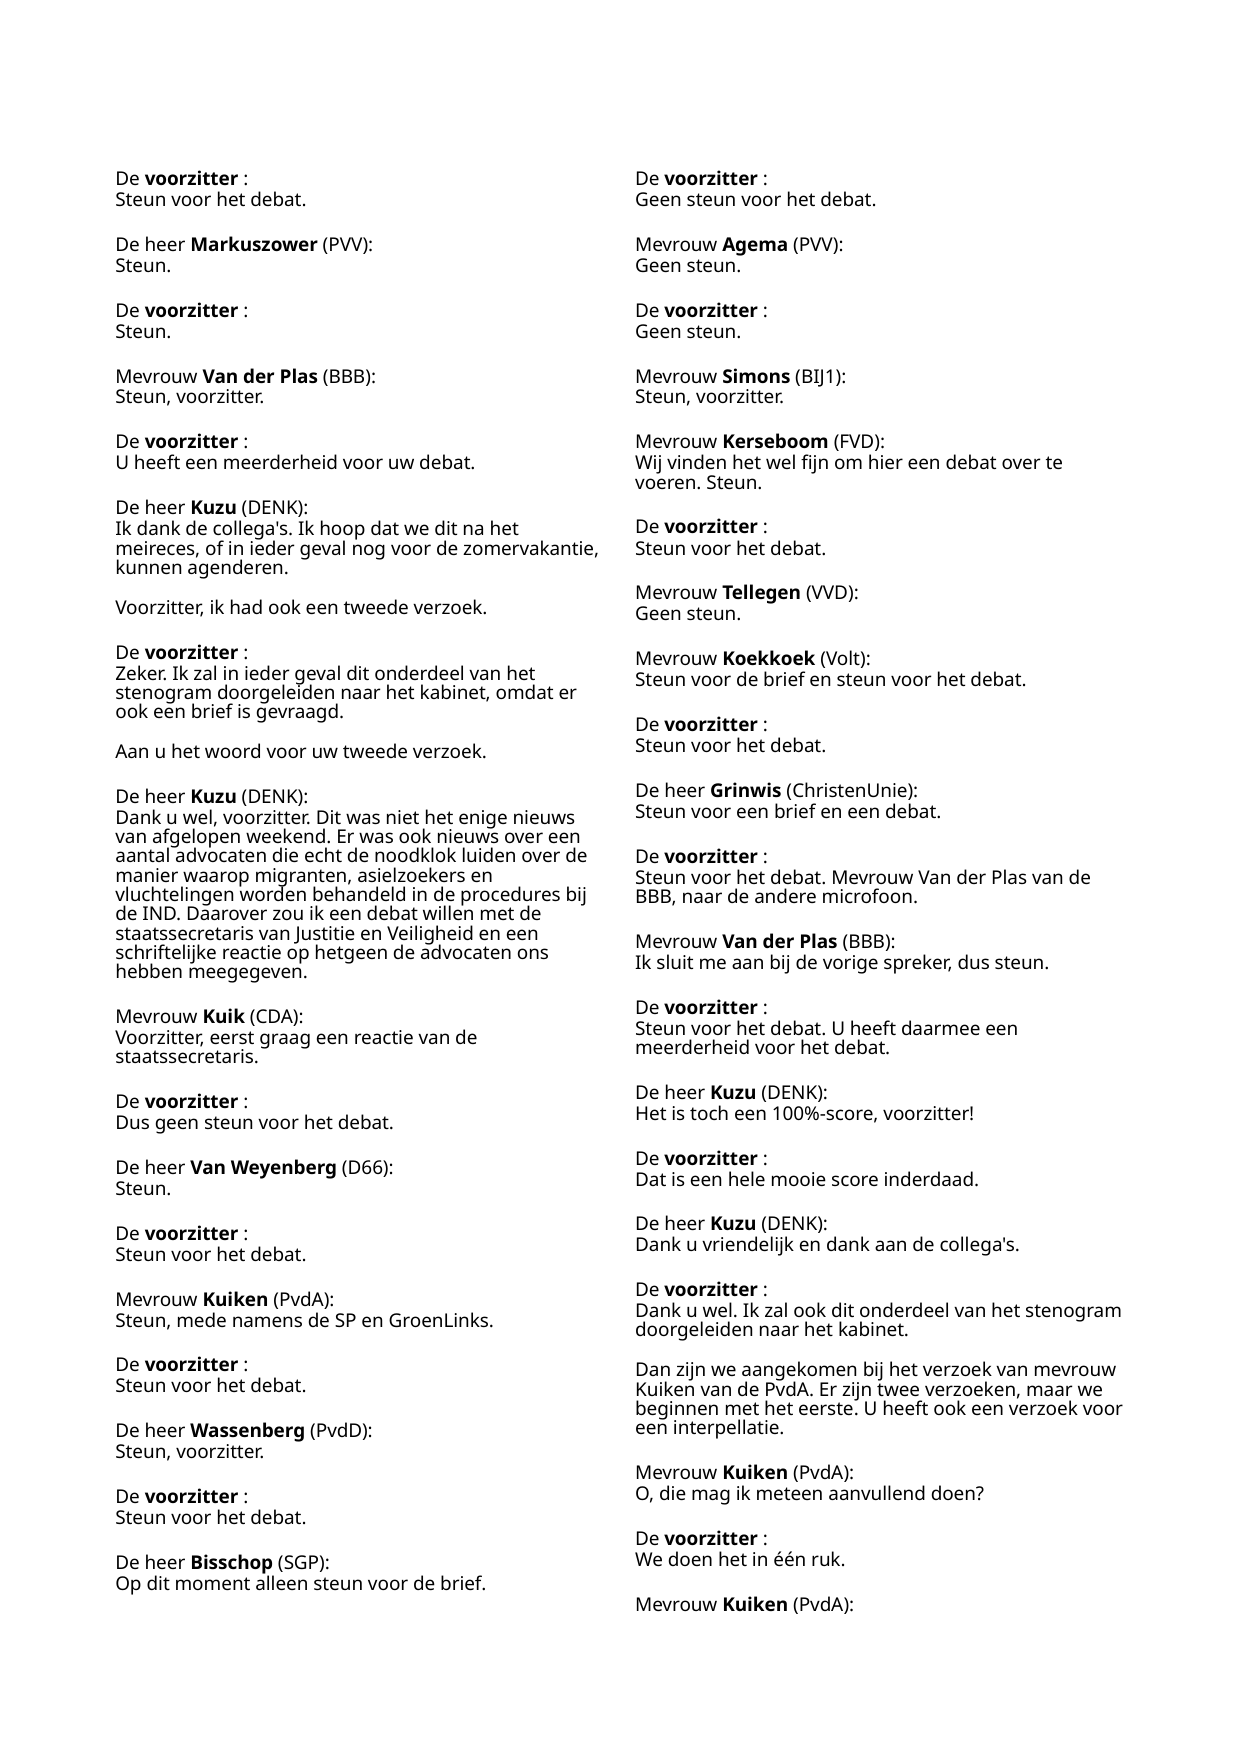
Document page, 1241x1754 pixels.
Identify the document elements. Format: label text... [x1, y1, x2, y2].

text Mevrouw Van der Plas (BBB): [115, 363, 605, 388]
text De voorzitter : [635, 843, 1125, 869]
text Mevrouw Kuiken (PvdA): [635, 1591, 1125, 1617]
text De voorzitter : [115, 1088, 605, 1114]
text Ik sluit me aan bij de vorige spreker, dus steun. [635, 954, 1125, 973]
text Steun voor het debat. [635, 539, 1125, 559]
text O, die mag ik meteen aanvullend doen? [635, 1485, 1125, 1504]
text Steun voor een brief en een debat. [635, 803, 1125, 822]
text Steun. [115, 257, 605, 276]
text De voorzitter : [635, 165, 1125, 191]
text De voorzitter : [115, 1220, 605, 1246]
text De voorzitter : [635, 297, 1125, 323]
text De voorzitter : [635, 1525, 1125, 1551]
text De voorzitter : [635, 1145, 1125, 1171]
text We doen het in één ruk. [635, 1551, 1125, 1570]
text De heer Grinwis (ChristenUnie): [635, 777, 1125, 803]
text Steun, mede namens de SP en GroenLinks. [115, 1312, 605, 1331]
text De voorzitter : [115, 165, 605, 191]
text Mevrouw Van der Plas (BBB): [635, 928, 1125, 954]
text Geen steun. [635, 605, 1125, 624]
text Mevrouw Simons (BIJ1): [635, 363, 1125, 388]
text Geen steun. [635, 323, 1125, 342]
text Mevrouw Kuik (CDA): [115, 1003, 605, 1029]
text De voorzitter : [115, 1352, 605, 1377]
text Het is toch een 100%-score, voorzitter! [635, 1105, 1125, 1124]
text Mevrouw Kerseboom (FVD): [635, 429, 1125, 454]
text Mevrouw Koekkoek (Volt): [635, 645, 1125, 671]
text Steun voor de brief en steun voor het debat. [635, 671, 1125, 690]
text Voorzitter, eerst graag een reactie van de staatssecretaris. [115, 1029, 605, 1067]
text Dank u wel, voorzitter. Dit was niet het enige nieuws van afgelopen weekend. Er was ook nieuws over een aantal advocaten die echt de noodklok luiden over de manier waarop migranten, asielzoekers en vluchtelingen worden behandeld in de procedures bij de IND. Daarover zou ik een debat willen met de staatssecretaris van Justitie en Veiligheid en een schriftelijke reactie op hetgeen de advocaten ons hebben meegegeven. [115, 809, 605, 982]
text De heer Kuzu (DENK): [635, 1211, 1125, 1236]
text Geen steun voor het debat. [635, 191, 1125, 210]
text Geen steun. [635, 257, 1125, 276]
text Aan u het woord voor uw tweede verzoek. [115, 743, 605, 762]
text Steun, voorzitter. [115, 1443, 605, 1462]
text Steun. [115, 323, 605, 342]
text De heer Wassenberg (PvdD): [115, 1417, 605, 1443]
text Mevrouw Tellegen (VVD): [635, 579, 1125, 605]
text Wij vinden het wel fijn om hier een debat over te voeren. Steun. [635, 454, 1125, 493]
text De heer Markuszower (PVV): [115, 231, 605, 257]
text Steun voor het debat. U heeft daarmee een meerderheid voor het debat. [635, 1019, 1125, 1058]
text De heer Kuzu (DENK): [115, 494, 605, 520]
text Steun. [115, 1180, 605, 1199]
text Steun, voorzitter. [635, 388, 1125, 408]
text De voorzitter : [635, 1276, 1125, 1302]
text De heer Van Weyenberg (D66): [115, 1154, 605, 1180]
text Op dit moment alleen steun voor de brief. [115, 1575, 605, 1594]
text Steun voor het debat. [115, 1377, 605, 1397]
text Mevrouw Kuiken (PvdA): [635, 1459, 1125, 1485]
text U heeft een meerderheid voor uw debat. [115, 454, 605, 474]
text Steun, voorzitter. [115, 388, 605, 408]
text De heer Bisschop (SGP): [115, 1549, 605, 1575]
text De voorzitter : [115, 429, 605, 454]
text De voorzitter : [115, 639, 605, 664]
text Dat is een hele mooie score inderdaad. [635, 1171, 1125, 1190]
text Voorzitter, ik had ook een tweede verzoek. [115, 599, 605, 618]
text De heer Kuzu (DENK): [635, 1079, 1125, 1105]
text Zeker. Ik zal in ieder geval dit onderdeel van het stenogram doorgeleiden naar het kabinet, omdat er ook een brief is gevraagd. [115, 664, 605, 722]
text De voorzitter : [115, 297, 605, 323]
text De heer Kuzu (DENK): [115, 783, 605, 809]
text Mevrouw Kuiken (PvdA): [115, 1286, 605, 1312]
text Steun voor het debat. Mevrouw Van der Plas van de BBB, naar de andere microfoon. [635, 869, 1125, 907]
text Steun voor het debat. [115, 1509, 605, 1528]
text Dank u wel. Ik zal ook dit onderdeel van het stenogram doorgeleiden naar het kabinet. [635, 1302, 1125, 1341]
text Steun voor het debat. [115, 1246, 605, 1265]
text Dank u vriendelijk en dank aan de collega's. [635, 1236, 1125, 1256]
text De voorzitter : [635, 711, 1125, 737]
text Mevrouw Agema (PVV): [635, 231, 1125, 257]
text Dan zijn we aangekomen bij het verzoek van mevrouw Kuiken van de PvdA. Er zijn twee verzoeken, maar we beginnen met het eerste. U heeft ook een verzoek voor een interpellatie. [635, 1361, 1125, 1438]
text Ik dank de collega's. Ik hoop dat we dit na het meireces, of in ieder geval nog voor de zomervakantie, kunnen agenderen. [115, 520, 605, 578]
text Dus geen steun voor het debat. [115, 1114, 605, 1133]
text De voorzitter : [635, 514, 1125, 539]
text De voorzitter : [115, 1483, 605, 1509]
text De voorzitter : [635, 994, 1125, 1019]
text Steun voor het debat. [635, 737, 1125, 756]
text Steun voor het debat. [115, 191, 605, 210]
